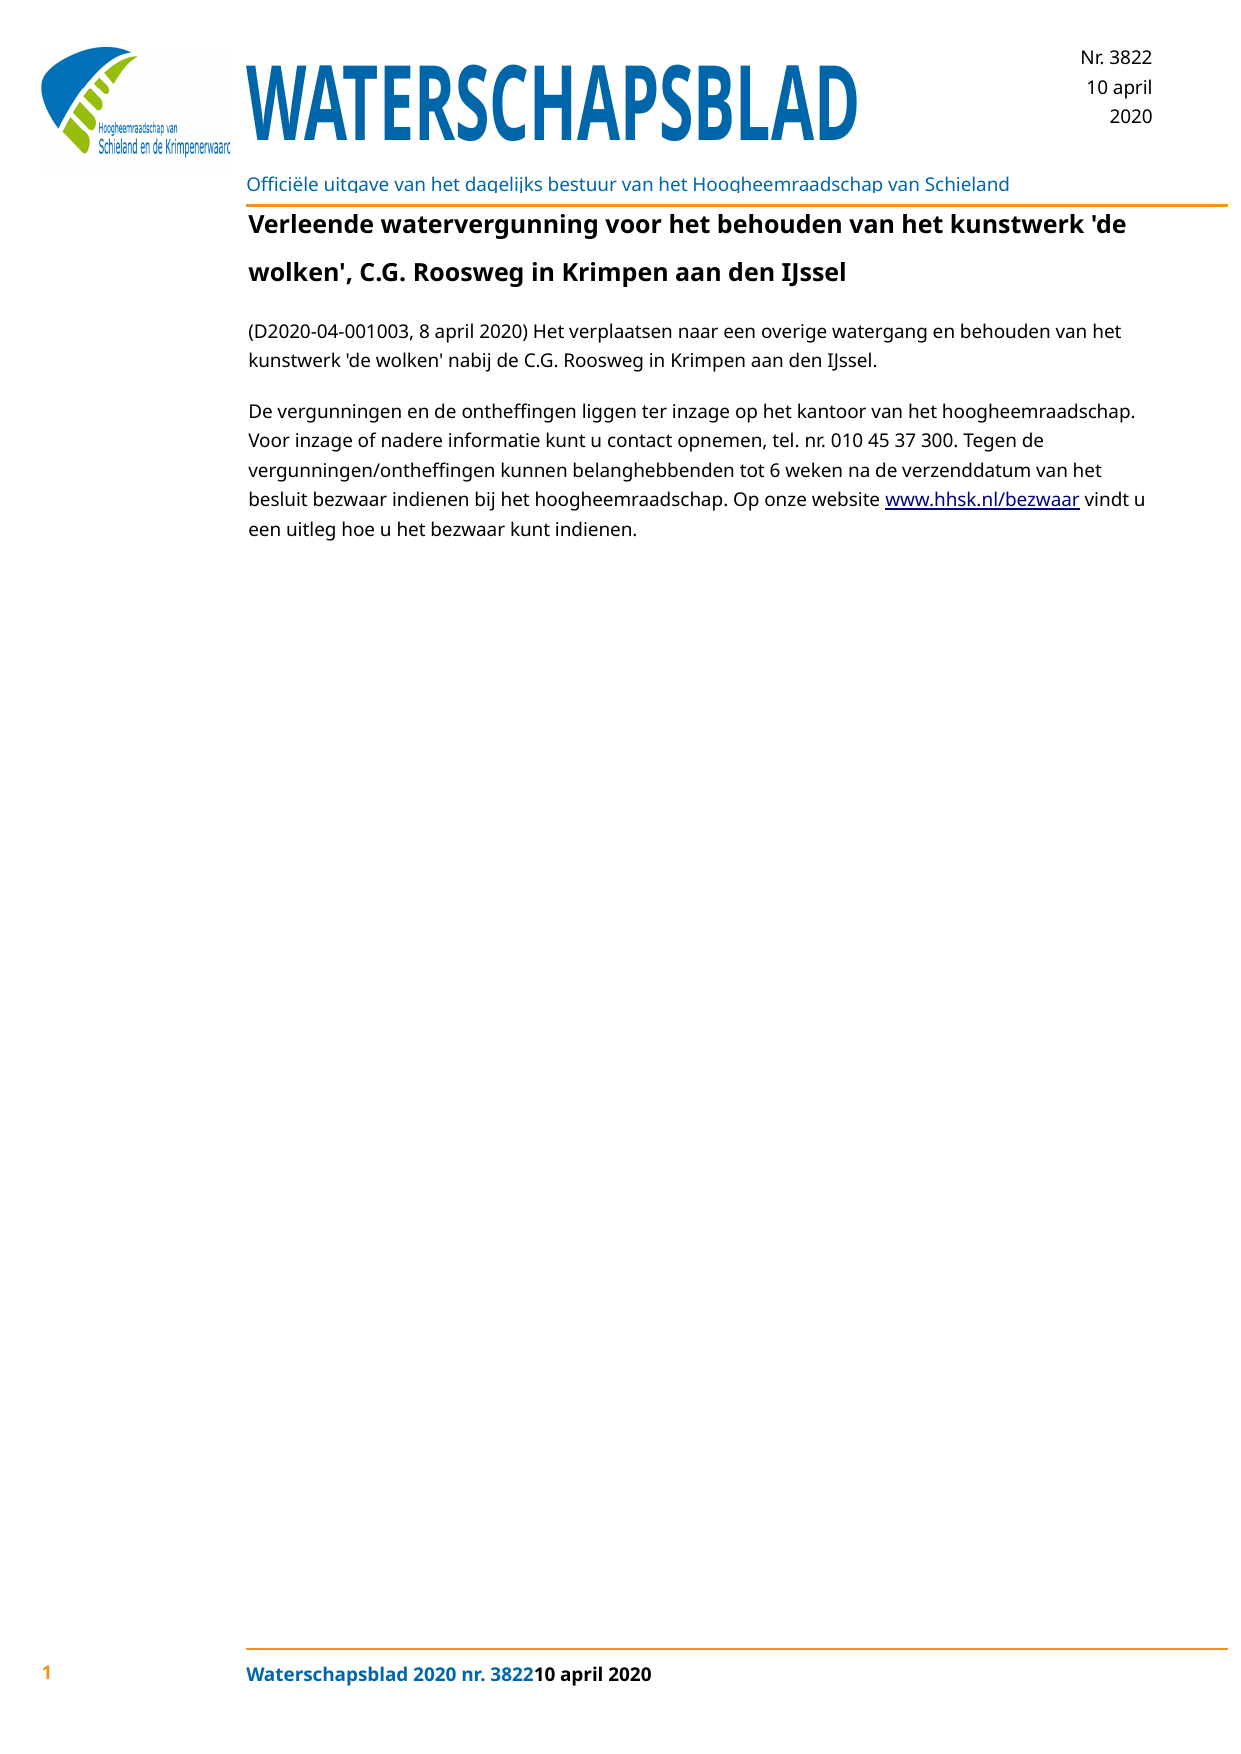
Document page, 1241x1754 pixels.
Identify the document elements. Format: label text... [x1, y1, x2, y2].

picture [41, 47, 231, 172]
text Verleende watervergunning voor het behouden van het kunstwerk 'de wolken', C.G. Roosweg in Krimpen aan den IJssel [248, 207, 1152, 288]
text (D2020-04-001003, 8 april 2020) Het verplaatsen naar een overige watergang en behouden van het kunstwerk 'de wolken' nabij de C.G. Roosweg in Krimpen aan den IJssel. [248, 318, 1152, 373]
text De vergunningen en de ontheffingen liggen ter inzage op het kantoor van het hoogheemraadschap. Voor inzage of nadere informatie kunt u contact opnemen, tel. nr. 010 45 37 300. Tegen de vergunningen/ontheffingen kunnen belanghebbenden tot 6 weken na de verzenddatum van het besluit bezwaar indienen bij het hoogheemraadschap. Op onze website www.hhsk.nl/bezwaar vindt u een uitleg hoe u het bezwaar kunt indienen. [248, 398, 1152, 542]
